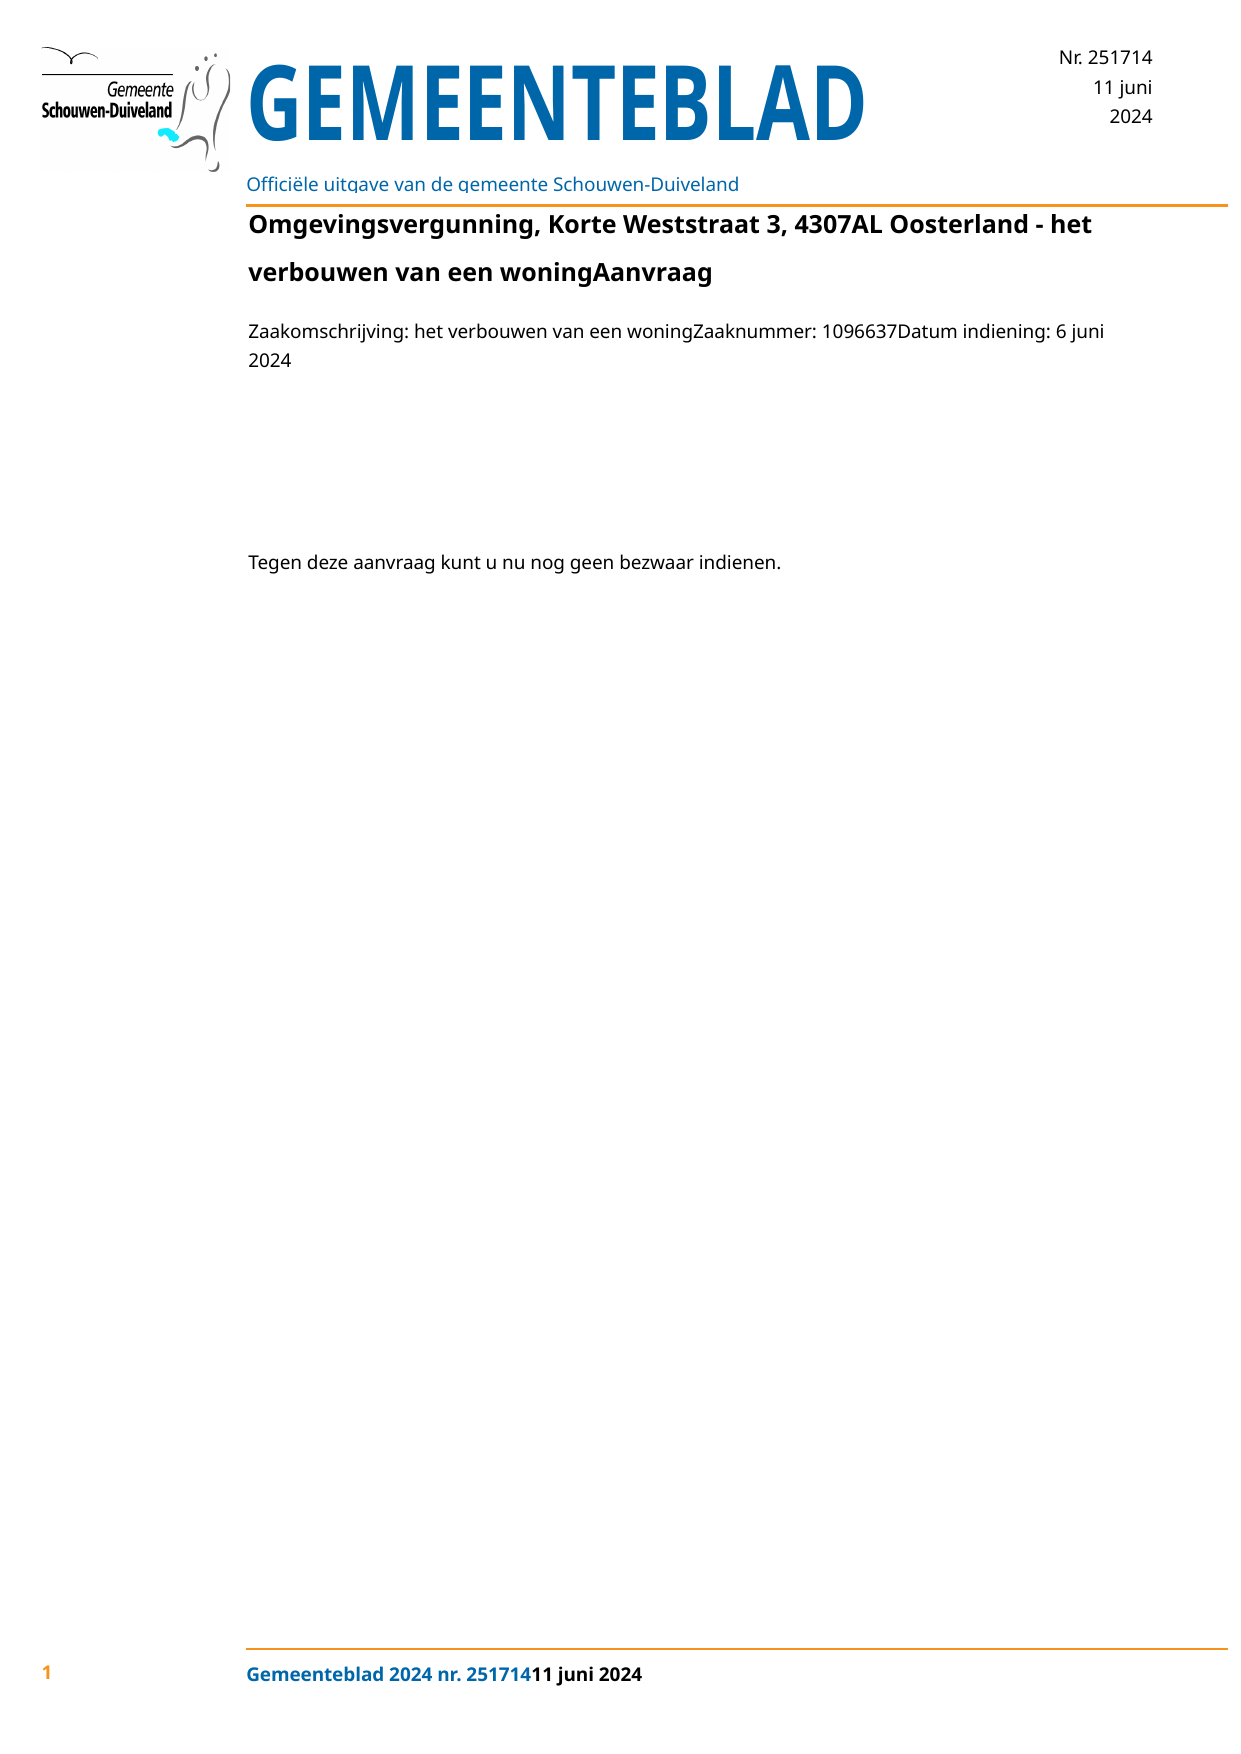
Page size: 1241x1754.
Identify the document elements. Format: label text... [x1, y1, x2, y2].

picture [41, 47, 231, 172]
text Zaakomschrijving: het verbouwen van een woningZaaknummer: 1096637Datum indiening: 6 juni 2024 [248, 318, 1152, 373]
text Omgevingsvergunning, Korte Weststraat 3, 4307AL Oosterland - het verbouwen van een woningAanvraag [248, 207, 1152, 288]
text Tegen deze aanvraag kunt u nu nog geen bezwaar indienen. [248, 549, 1152, 575]
